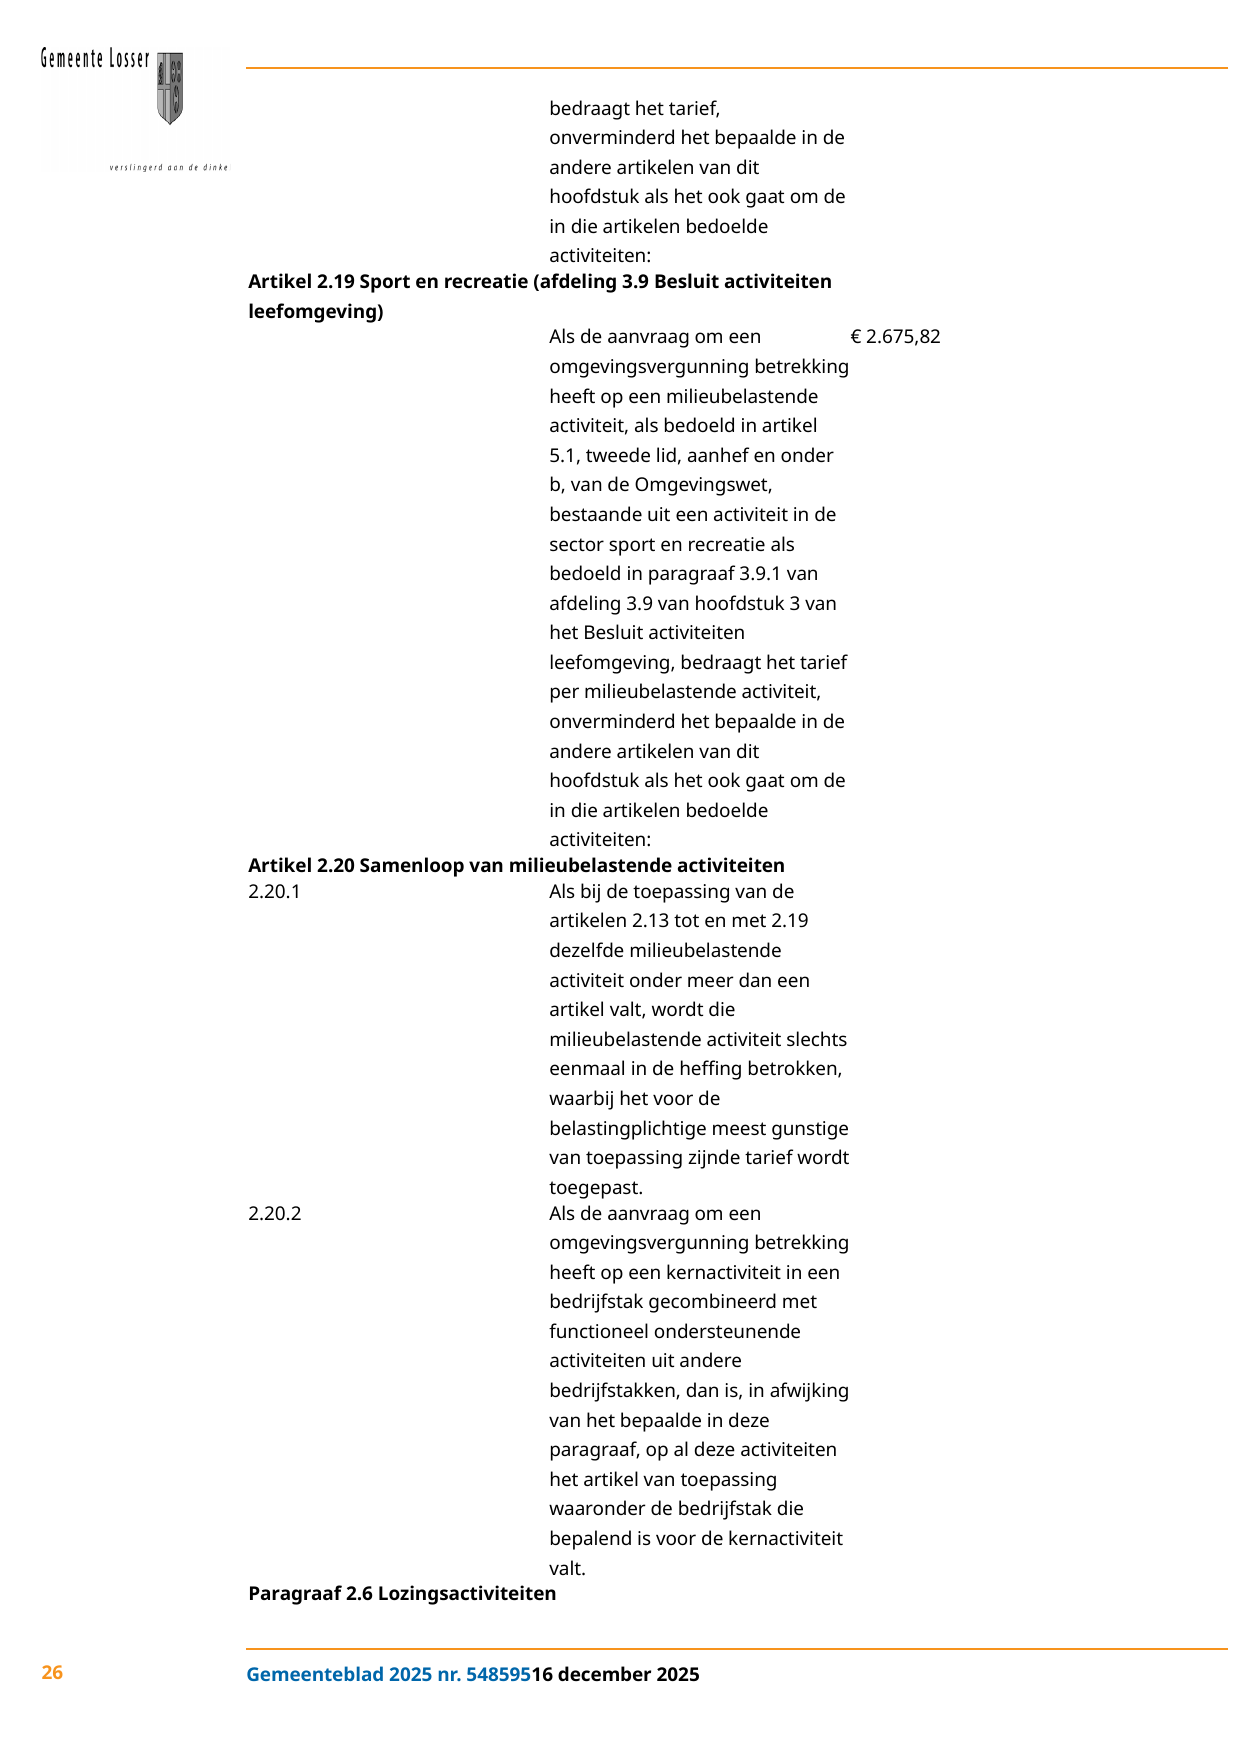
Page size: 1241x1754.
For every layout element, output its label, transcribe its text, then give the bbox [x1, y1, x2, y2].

table_cell [850, 1580, 1152, 1606]
table_cell Artikel 2.20 Samenloop van milieubelastende activiteiten [248, 853, 850, 878]
picture [41, 47, 231, 172]
table_cell [850, 269, 1152, 324]
table_cell Paragraaf 2.6 Lozingsactiviteiten [248, 1580, 850, 1606]
table_cell [850, 853, 1152, 878]
table_cell [850, 95, 1152, 268]
table_cell [850, 878, 1152, 1200]
table_cell [248, 95, 549, 268]
table_cell bedraagt het tarief, onverminderd het bepaalde in de andere artikelen van dit hoofdstuk als het ook gaat om de in die artikelen bedoelde activiteiten: [549, 95, 850, 268]
table_cell 2.20.1 [248, 878, 549, 1200]
table_cell Als de aanvraag om een omgevingsvergunning betrekking heeft op een kernactiviteit in een bedrijfstak gecombineerd met functioneel ondersteunende activiteiten uit andere bedrijfstakken, dan is, in afwijking van het bepaalde in deze paragraaf, op al deze activiteiten het artikel van toepassing waaronder de bedrijfstak die bepalend is voor de kernactiviteit valt. [549, 1200, 850, 1580]
table_cell [850, 1200, 1152, 1580]
table_cell 2.20.2 [248, 1200, 549, 1580]
table_cell € 2.675,82 [850, 324, 1152, 852]
table_cell Als bij de toepassing van de artikelen 2.13 tot en met 2.19 dezelfde milieubelastende activiteit onder meer dan een artikel valt, wordt die milieubelastende activiteit slechts eenmaal in de heffing betrokken, waarbij het voor de belastingplichtige meest gunstige van toepassing zijnde tarief wordt toegepast. [549, 878, 850, 1200]
table_cell Als de aanvraag om een omgevingsvergunning betrekking heeft op een milieubelastende activiteit, als bedoeld in artikel 5.1, tweede lid, aanhef en onder b, van de Omgevingswet, bestaande uit een activiteit in de sector sport en recreatie als bedoeld in paragraaf 3.9.1 van afdeling 3.9 van hoofdstuk 3 van het Besluit activiteiten leefomgeving, bedraagt het tarief per milieubelastende activiteit, onverminderd het bepaalde in de andere artikelen van dit hoofdstuk als het ook gaat om de in die artikelen bedoelde activiteiten: [549, 324, 850, 852]
table_cell Artikel 2.19 Sport en recreatie (afdeling 3.9 Besluit activiteiten leefomgeving) [248, 269, 850, 324]
table_cell [248, 324, 549, 852]
